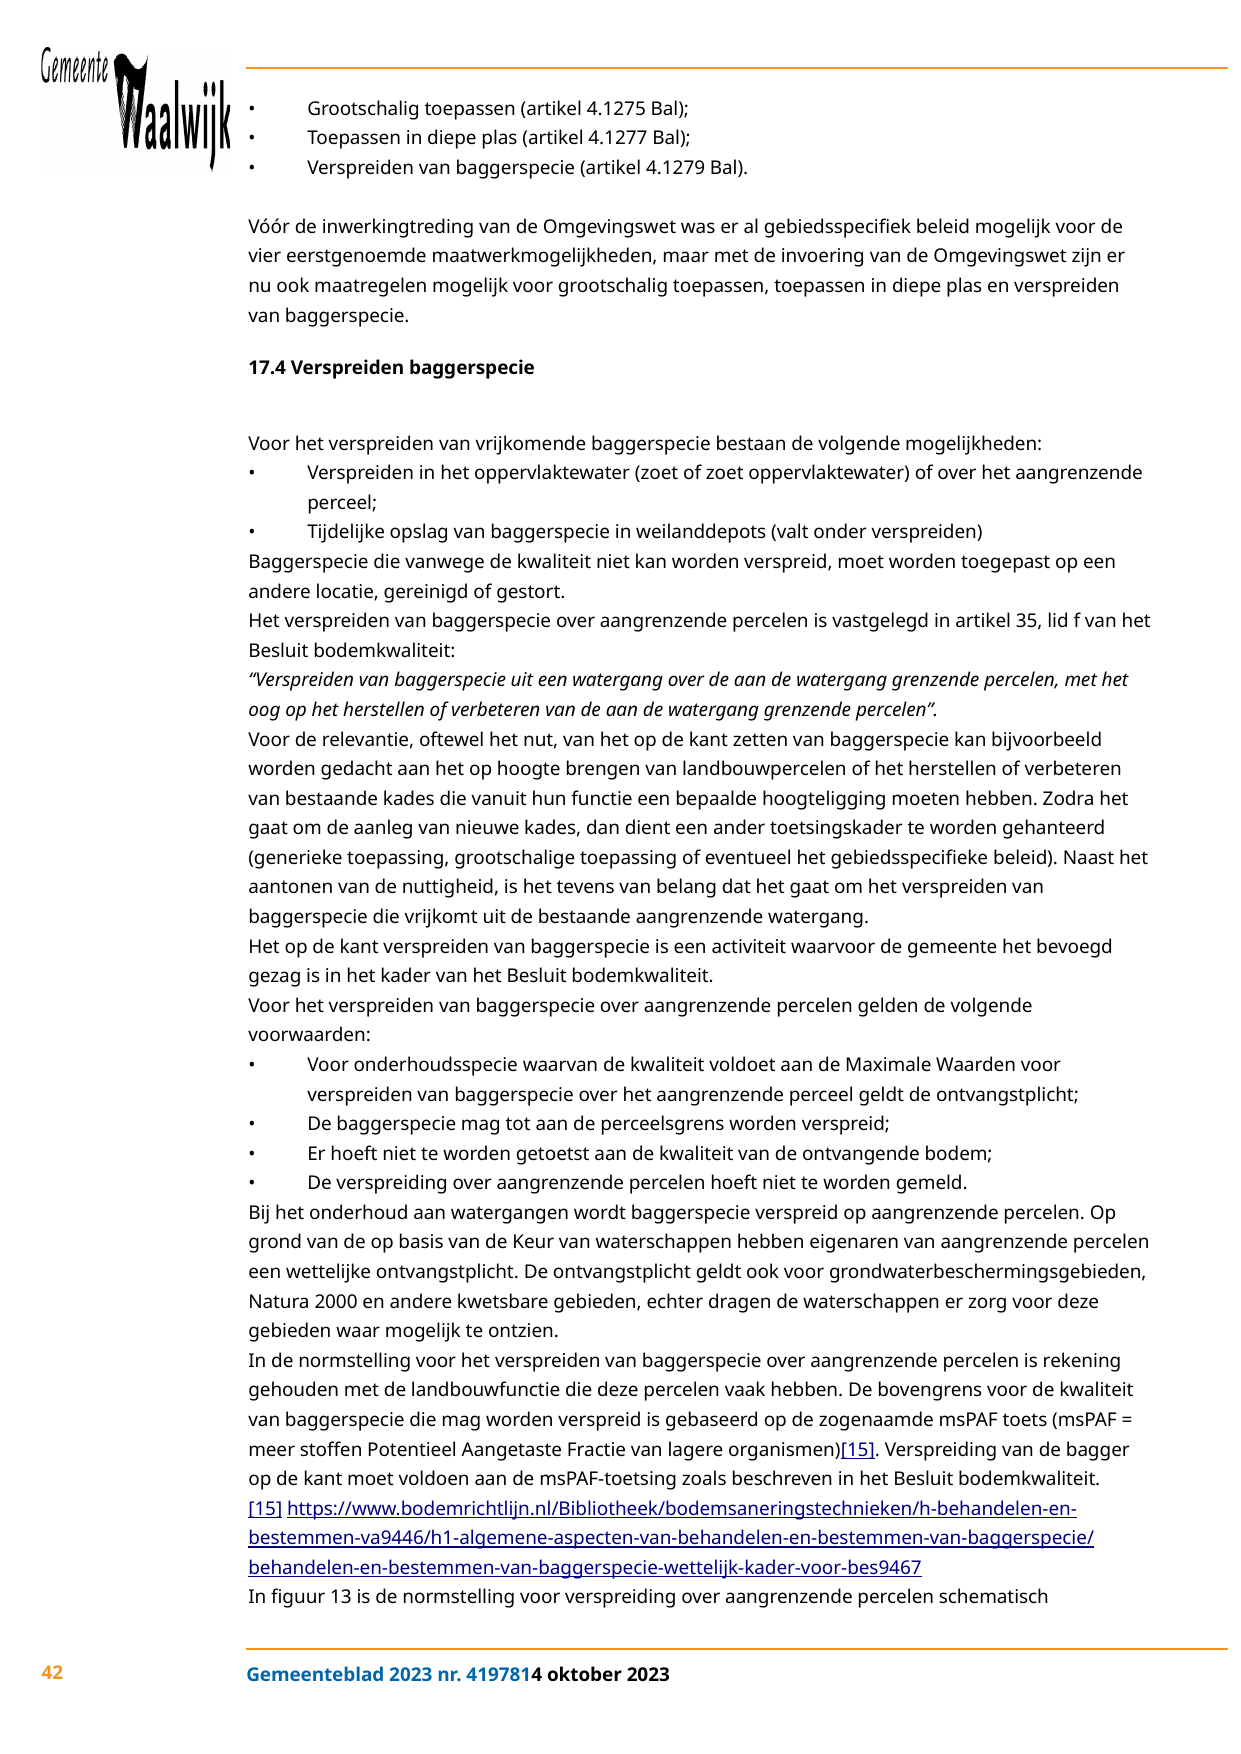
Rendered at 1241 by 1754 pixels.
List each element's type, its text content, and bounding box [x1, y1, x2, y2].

list Tijdelijke opslag van baggerspecie in weilanddepots (valt onder verspreiden) [248, 519, 1152, 544]
list Verspreiden in het oppervlaktewater (zoet of zoet oppervlaktewater) of over het aangrenzende perceel; [248, 459, 1152, 515]
text In figuur 13 is de normstelling voor verspreiding over aangrenzende percelen schematisch [248, 1584, 1152, 1609]
list Grootschalig toepassen (artikel 4.1275 Bal); [248, 95, 1152, 121]
text Voor het verspreiden van vrijkomende baggerspecie bestaan de volgende mogelijkheden: [248, 430, 1152, 456]
text 17.4 Verspreiden baggerspecie [248, 352, 1152, 381]
text Baggerspecie die vanwege de kwaliteit niet kan worden verspreid, moet worden toegepast op een andere locatie, gereinigd of gestort. [248, 548, 1152, 604]
text Voor de relevantie, oftewel het nut, van het op de kant zetten van baggerspecie kan bijvoorbeeld worden gedacht aan het op hoogte brengen van landbouwpercelen of het herstellen of verbeteren van bestaande kades die vanuit hun functie een bepaalde hoogteligging moeten hebben. Zodra het gaat om de aanleg van nieuwe kades, dan dient een ander toetsingskader te worden gehanteerd (generieke toepassing, grootschalige toepassing of eventueel het gebiedsspecifieke beleid). Naast het aantonen van de nuttigheid, is het tevens van belang dat het gaat om het verspreiden van baggerspecie die vrijkomt uit de bestaande aangrenzende watergang. [248, 726, 1152, 929]
text Vóór de inwerkingtreding van de Omgevingswet was er al gebiedsspecifiek beleid mogelijk voor de vier eerstgenoemde maatwerkmogelijkheden, maar met de invoering van de Omgevingswet zijn er nu ook maatregelen mogelijk voor grootschalig toepassen, toepassen in diepe plas en verspreiden van baggerspecie. [248, 213, 1152, 328]
text Het op de kant verspreiden van baggerspecie is een activiteit waarvoor de gemeente het bevoegd gezag is in het kader van het Besluit bodemkwaliteit. [248, 933, 1152, 988]
list Verspreiden van baggerspecie (artikel 4.1279 Bal). [248, 154, 1152, 180]
list Toepassen in diepe plas (artikel 4.1277 Bal); [248, 124, 1152, 150]
text In de normstelling voor het verspreiden van baggerspecie over aangrenzende percelen is rekening gehouden met de landbouwfunctie die deze percelen vaak hebben. De bovengrens voor de kwaliteit van baggerspecie die mag worden verspreid is gebaseerd op de zogenaamde msPAF toets (msPAF = meer stoffen Potentieel Aangetaste Fractie van lagere organismen)[15]. Verspreiding van de bagger op de kant moet voldoen aan de msPAF-toetsing zoals beschreven in het Besluit bodemkwaliteit. [248, 1347, 1152, 1491]
list De verspreiding over aangrenzende percelen hoeft niet te worden gemeld. [248, 1169, 1152, 1195]
list Er hoeft niet te worden getoetst aan de kwaliteit van de ontvangende bodem; [248, 1140, 1152, 1166]
text Voor het verspreiden van baggerspecie over aangrenzende percelen gelden de volgende voorwaarden: [248, 992, 1152, 1047]
picture [41, 47, 231, 172]
text [15] https://www.bodemrichtlijn.nl/Bibliotheek/bodemsaneringstechnieken/h-behandelen-en-bestemmen-va9446/h1-algemene-aspecten-van-behandelen-en-bestemmen-van-baggerspecie/behandelen-en-bestemmen-van-baggerspecie-wettelijk-kader-voor-bes9467 [248, 1495, 1152, 1580]
text Bij het onderhoud aan watergangen wordt baggerspecie verspreid op aangrenzende percelen. Op grond van de op basis van de Keur van waterschappen hebben eigenaren van aangrenzende percelen een wettelijke ontvangstplicht. De ontvangstplicht geldt ook voor grondwaterbeschermingsgebieden, Natura 2000 en andere kwetsbare gebieden, echter dragen de waterschappen er zorg voor deze gebieden waar mogelijk te ontzien. [248, 1199, 1152, 1343]
text “Verspreiden van baggerspecie uit een watergang over de aan de watergang grenzende percelen, met het oog op het herstellen of verbeteren van de aan de watergang grenzende percelen”. [248, 667, 1152, 722]
list De baggerspecie mag tot aan de perceelsgrens worden verspreid; [248, 1110, 1152, 1136]
text Het verspreiden van baggerspecie over aangrenzende percelen is vastgelegd in artikel 35, lid f van het Besluit bodemkwaliteit: [248, 607, 1152, 663]
list Voor onderhoudsspecie waarvan de kwaliteit voldoet aan de Maximale Waarden voor verspreiden van baggerspecie over het aangrenzende perceel geldt de ontvangstplicht; [248, 1051, 1152, 1107]
